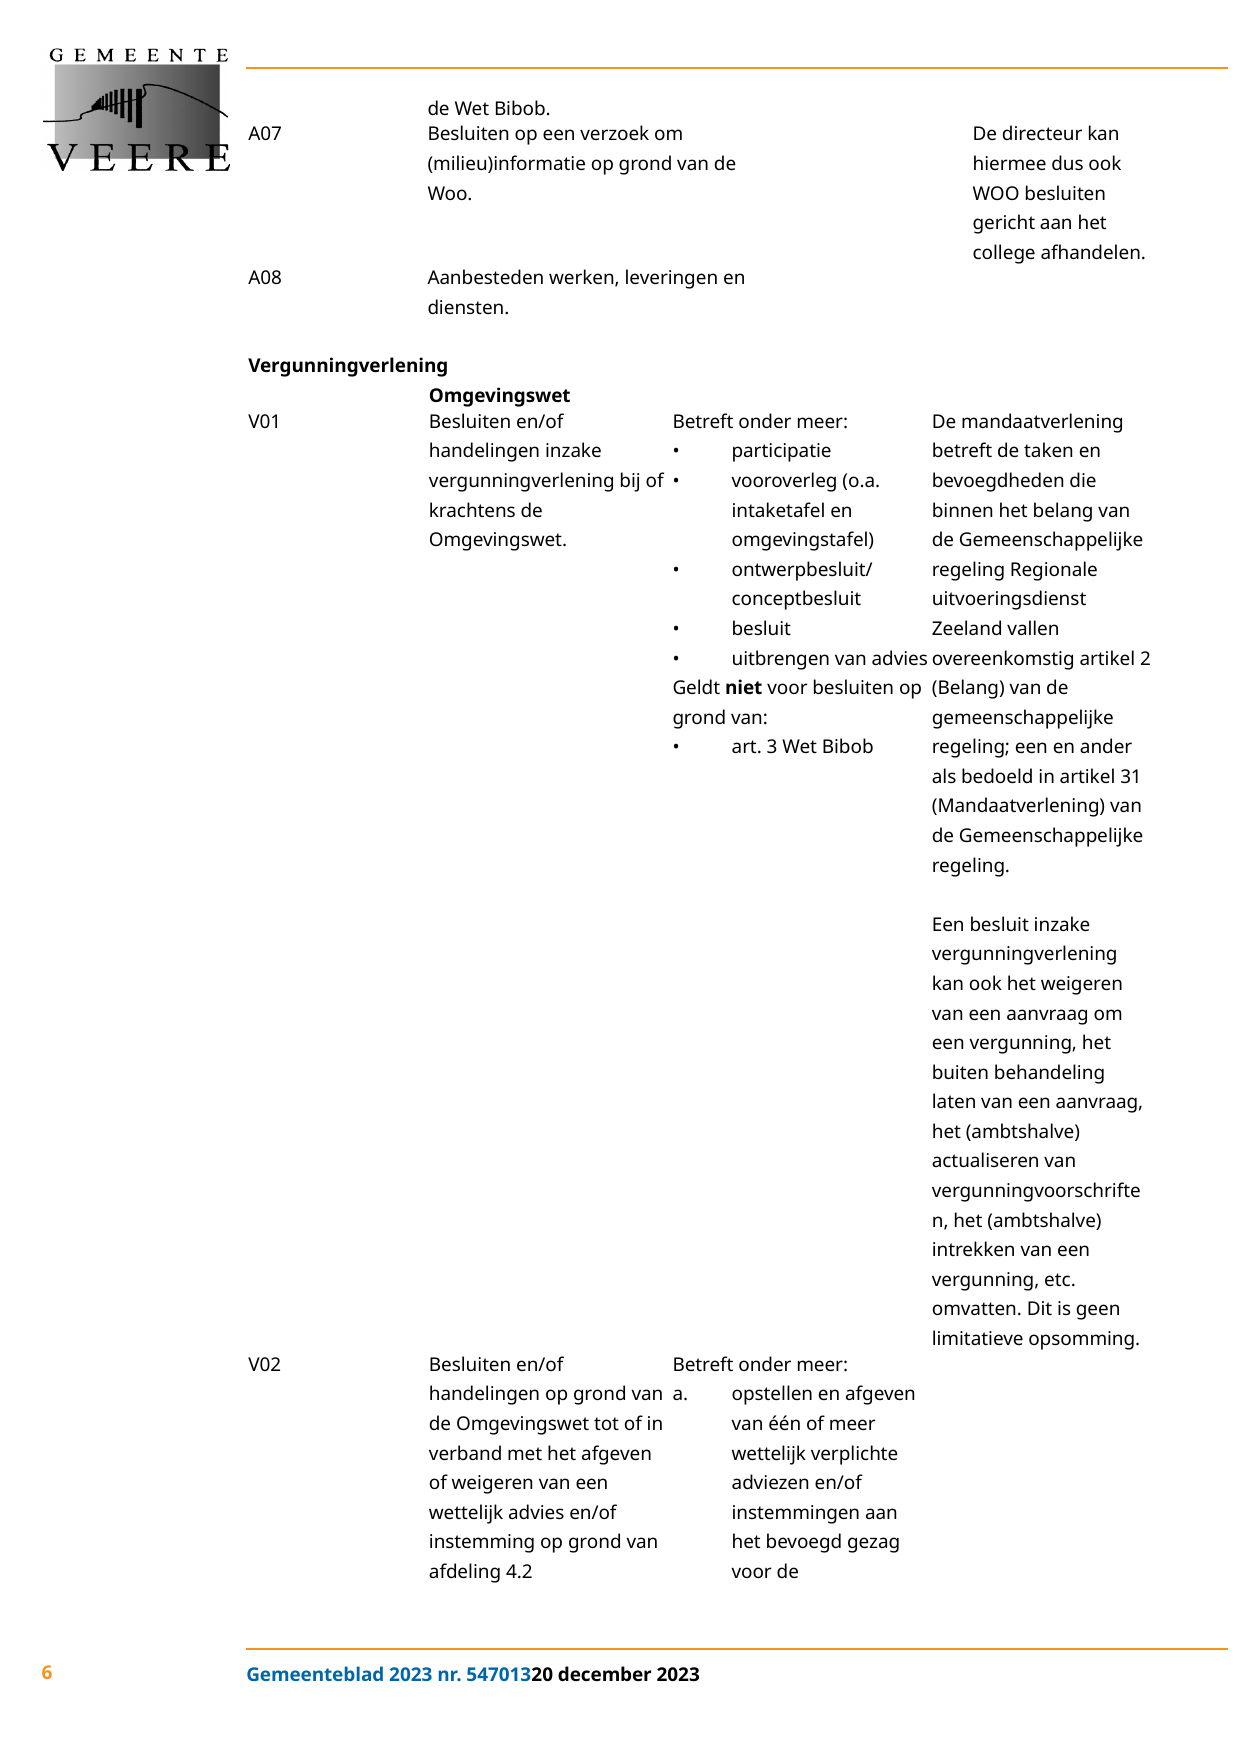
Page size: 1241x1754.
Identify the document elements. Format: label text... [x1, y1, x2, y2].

table_cell Betreft onder meer: opstellen en afgeven van één of meer wettelijk verplichte adviezen en/of instemmingen aan het bevoegd gezag voor de [672, 1351, 932, 1584]
table_cell A07 [248, 121, 427, 264]
table_cell Betreft onder meer: participatie vooroverleg (o.a. intaketafel en omgevingstafel) ontwerpbesluit/conceptbesluit besluit uitbrengen van advies Geldt niet voor besluiten op grond van: art. 3 Wet Bibob [672, 408, 932, 1351]
table_cell [747, 265, 972, 320]
table_cell [973, 95, 1152, 121]
table_cell De mandaatverlening betreft de taken en bevoegdheden die binnen het belang van de Gemeenschappelijke regeling Regionale uitvoeringsdienst Zeeland vallen overeenkomstig artikel 2 (Belang) van de gemeenschappelijke regeling; een en ander als bedoeld in artikel 31 (Mandaatverlening) van de Gemeenschappelijke regeling. Een besluit inzake vergunningverlening kan ook het weigeren van een aanvraag om een vergunning, het buiten behandeling laten van een aanvraag, het (ambtshalve) actualiseren van vergunningvoorschriften, het (ambtshalve) intrekken van een vergunning, etc. omvatten. Dit is geen limitatieve opsomming. [932, 408, 1152, 1351]
table_cell Besluiten op een verzoek om (milieu)informatie op grond van de Woo. [427, 121, 747, 264]
table_header Omgevingswet [429, 383, 672, 408]
table_cell Besluiten en/of handelingen op grond van de Omgevingswet tot of in verband met het afgeven of weigeren van een wettelijk advies en/of instemming op grond van afdeling 4.2 [429, 1351, 672, 1584]
table_cell [747, 95, 972, 121]
text Vergunningverlening [248, 353, 1152, 378]
table_cell de Wet Bibob. [427, 95, 747, 121]
table_cell [932, 1351, 1152, 1584]
table_cell A08 [248, 265, 427, 320]
table_cell Aanbesteden werken, leveringen en diensten. [427, 265, 747, 320]
table_cell [747, 121, 972, 264]
table_header [248, 383, 429, 408]
picture [41, 47, 231, 172]
table_header [932, 383, 1152, 408]
table_cell [248, 95, 427, 121]
table_header [672, 383, 932, 408]
table_cell V02 [248, 1351, 429, 1584]
table_cell V01 [248, 408, 429, 1351]
table_cell Besluiten en/of handelingen inzake vergunningverlening bij of krachtens de Omgevingswet. [429, 408, 672, 1351]
table_cell [973, 265, 1152, 320]
table_cell De directeur kan hiermee dus ook WOO besluiten gericht aan het college afhandelen. [973, 121, 1152, 264]
